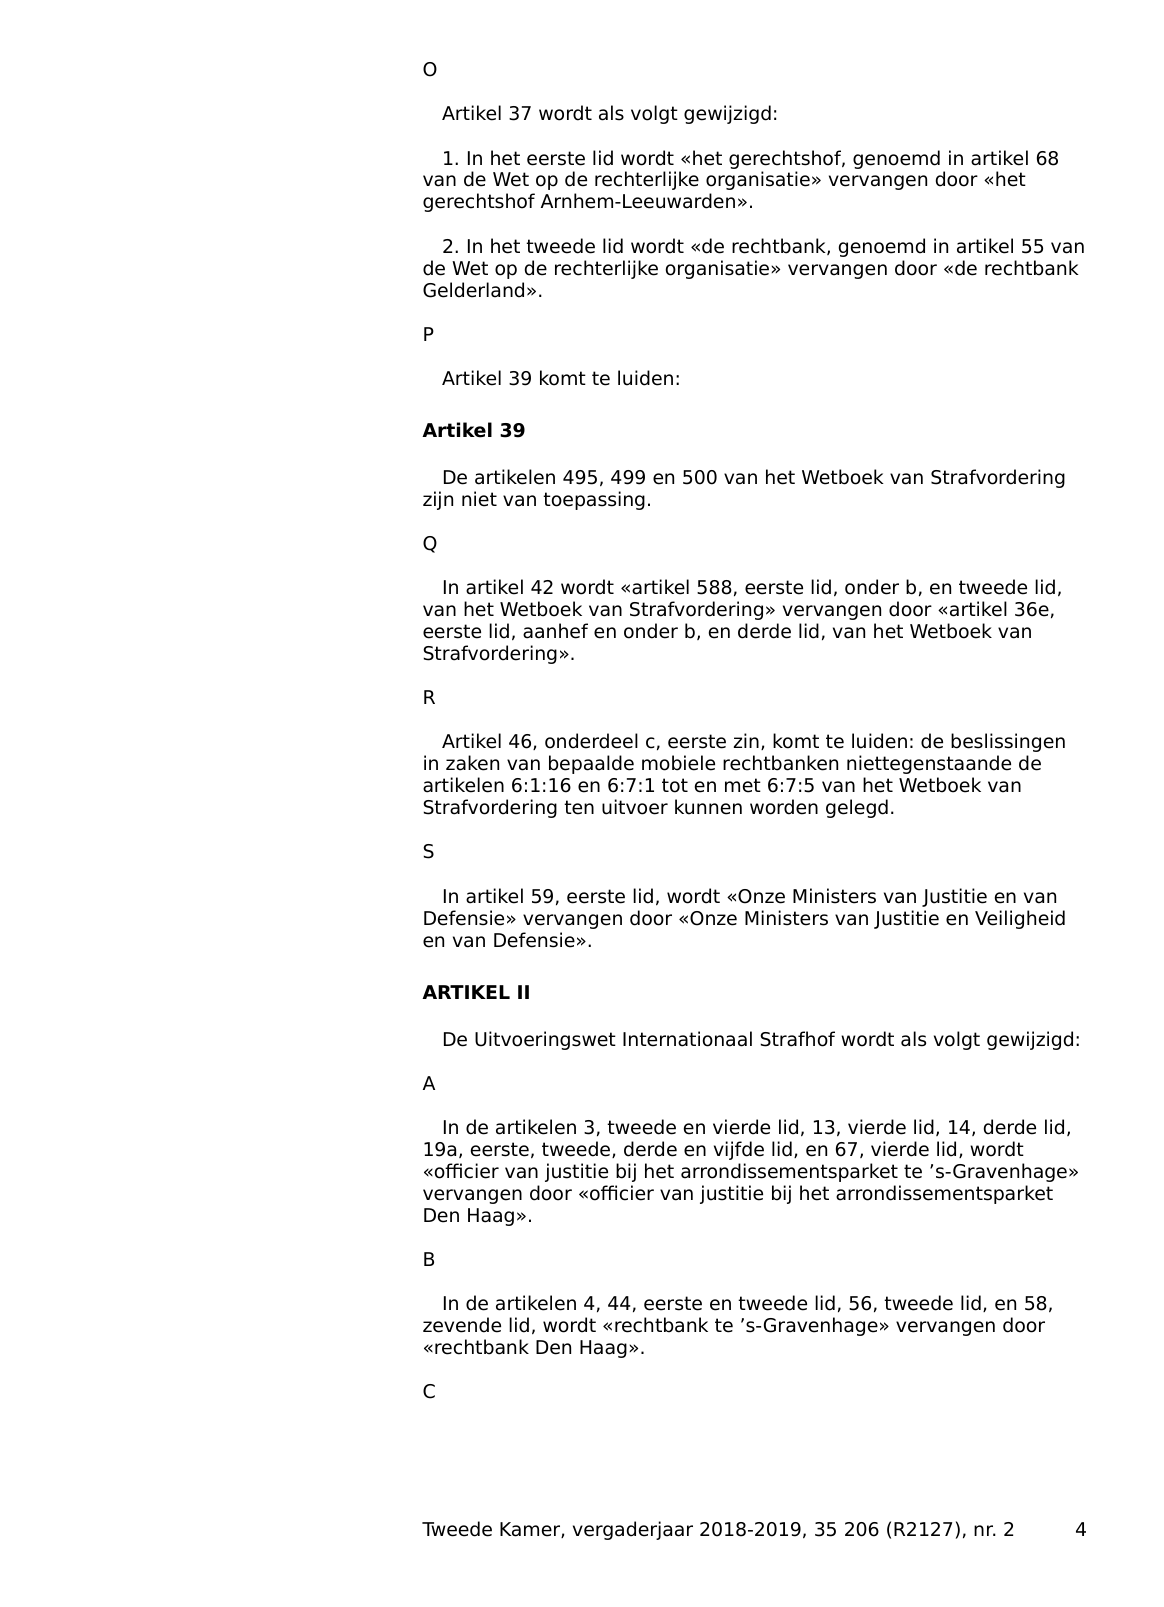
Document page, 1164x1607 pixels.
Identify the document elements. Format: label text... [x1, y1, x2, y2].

text 1. In het eerste lid wordt «het gerechtshof, genoemd in artikel 68 van de Wet op de rechterlijke organisatie» vervangen door «het gerechtshof Arnhem-Leeuwarden». [422, 147, 1087, 213]
text Q [422, 533, 1087, 555]
text S [422, 841, 1087, 863]
text 2. In het tweede lid wordt «de rechtbank, genoemd in artikel 55 van de Wet op de rechterlijke organisatie» vervangen door «de rechtbank Gelderland». [422, 236, 1087, 301]
text In artikel 42 wordt «artikel 588, eerste lid, onder b, en tweede lid, van het Wetboek van Strafvordering» vervangen door «artikel 36e, eerste lid, aanhef en onder b, en derde lid, van het Wetboek van Strafvordering». [422, 577, 1087, 665]
subtitle Artikel 39 [422, 420, 1087, 442]
text Artikel 46, onderdeel c, eerste zin, komt te luiden: de beslissingen in zaken van bepaalde mobiele rechtbanken niettegenstaande de artikelen 6:1:16 en 6:7:1 tot en met 6:7:5 van het Wetboek van Strafvordering ten uitvoer kunnen worden gelegd. [422, 731, 1087, 819]
text De Uitvoeringswet Internationaal Strafhof wordt als volgt gewijzigd: [422, 1028, 1087, 1051]
text Artikel 37 wordt als volgt gewijzigd: [422, 103, 1087, 125]
text C [422, 1381, 1087, 1403]
text O [422, 59, 1087, 81]
text In de artikelen 4, 44, eerste en tweede lid, 56, tweede lid, en 58, zevende lid, wordt «rechtbank te ’s-Gravenhage» vervangen door «rechtbank Den Haag». [422, 1293, 1087, 1359]
text De artikelen 495, 499 en 500 van het Wetboek van Strafvordering zijn niet van toepassing. [422, 467, 1087, 511]
text P [422, 324, 1087, 346]
text A [422, 1073, 1087, 1095]
subtitle ARTIKEL II [422, 982, 1087, 1003]
text B [422, 1249, 1087, 1271]
text In de artikelen 3, tweede en vierde lid, 13, vierde lid, 14, derde lid, 19a, eerste, tweede, derde en vijfde lid, en 67, vierde lid, wordt «officier van justitie bij het arrondissementsparket te ’s-Gravenhage» vervangen door «officier van justitie bij het arrondissementsparket Den Haag». [422, 1117, 1087, 1227]
text R [422, 687, 1087, 709]
text Artikel 39 komt te luiden: [422, 368, 1087, 390]
text In artikel 59, eerste lid, wordt «Onze Ministers van Justitie en van Defensie» vervangen door «Onze Ministers van Justitie en Veiligheid en van Defensie». [422, 886, 1087, 952]
